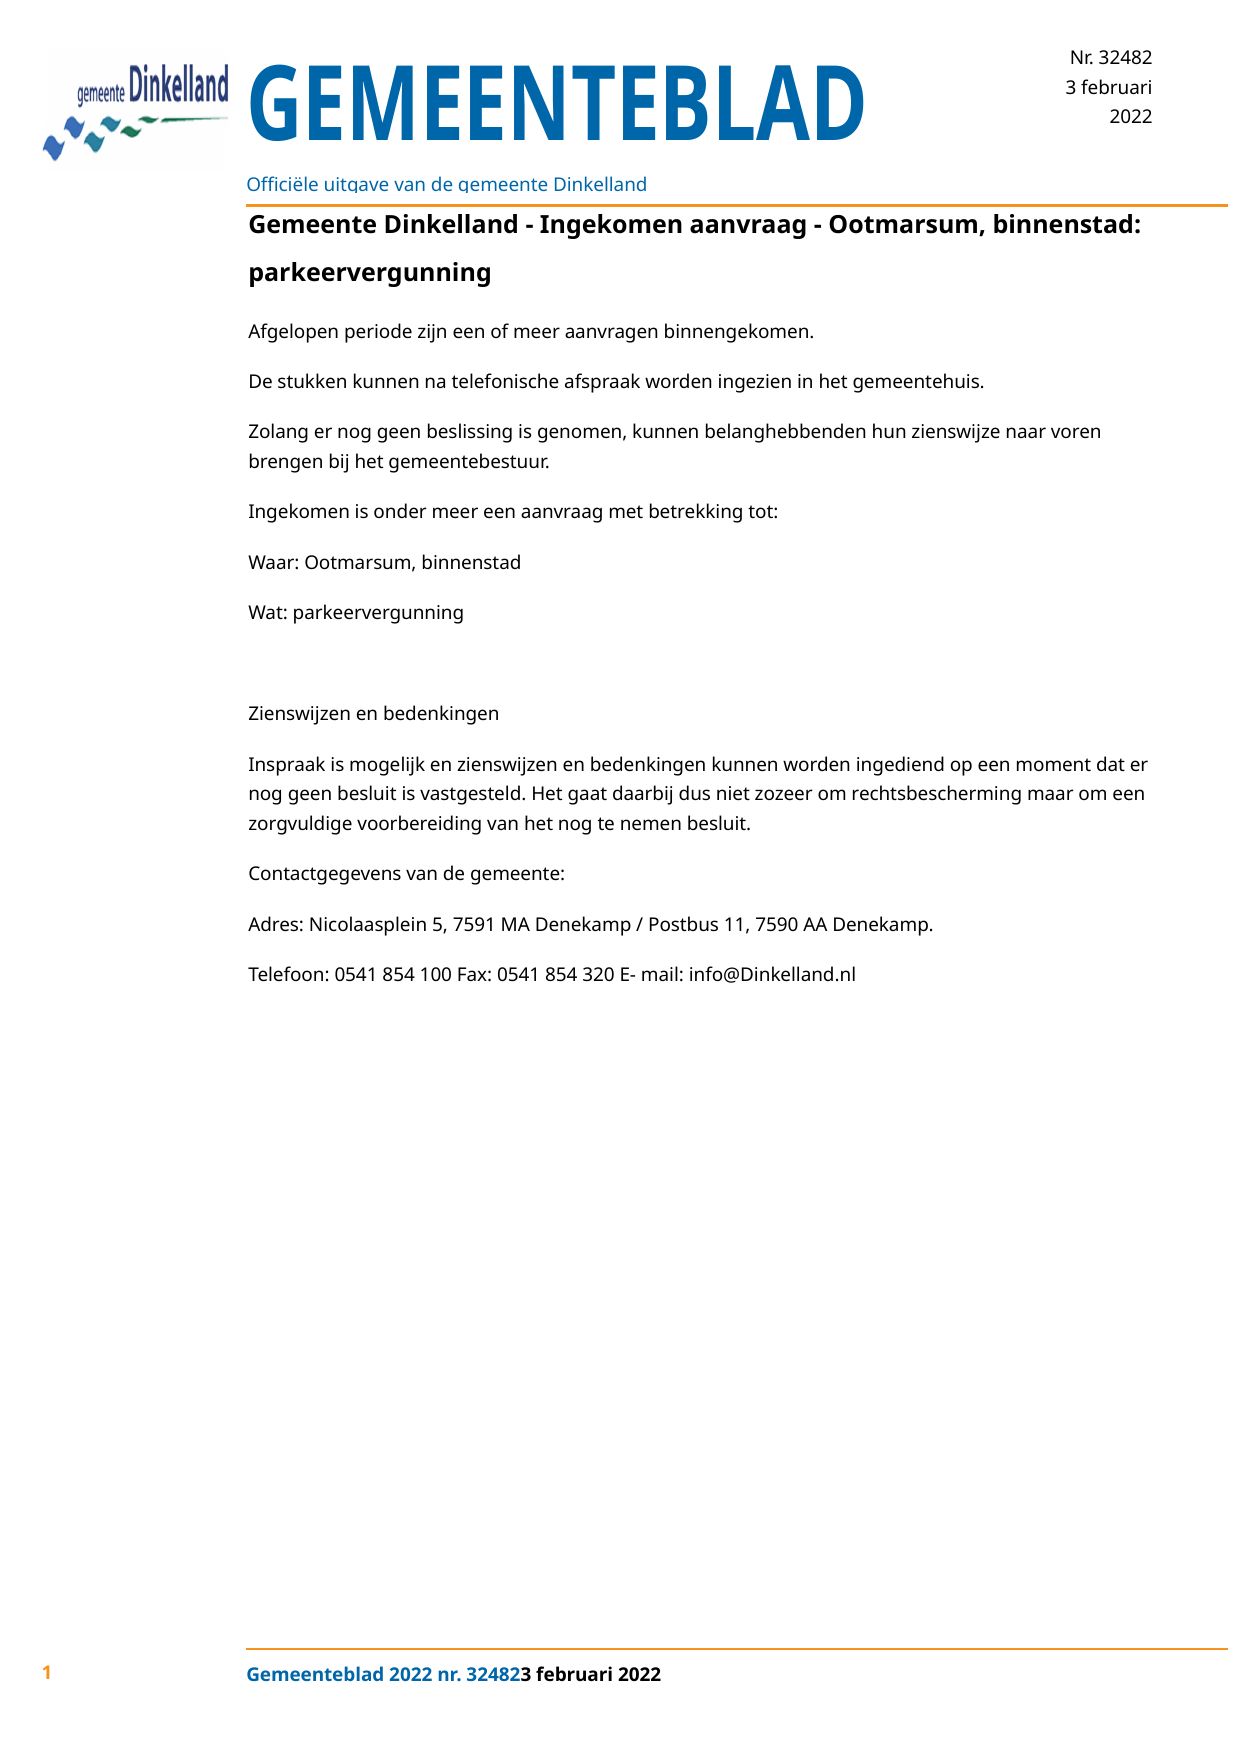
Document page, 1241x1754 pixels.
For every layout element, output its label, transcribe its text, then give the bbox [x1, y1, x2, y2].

text Waar: Ootmarsum, binnenstad [248, 549, 1152, 575]
text Wat: parkeervergunning [248, 599, 1152, 625]
text Ingekomen is onder meer een aanvraag met betrekking tot: [248, 499, 1152, 524]
text Zienswijzen en bedenkingen [248, 700, 1152, 726]
text Afgelopen periode zijn een of meer aanvragen binnengekomen. [248, 318, 1152, 344]
text Telefoon: 0541 854 100 Fax: 0541 854 320 E- mail: info@Dinkelland.nl [248, 961, 1152, 987]
text Adres: Nicolaasplein 5, 7591 MA Denekamp / Postbus 11, 7590 AA Denekamp. [248, 911, 1152, 937]
picture [41, 47, 231, 172]
text De stukken kunnen na telefonische afspraak worden ingezien in het gemeentehuis. [248, 368, 1152, 394]
text Contactgegevens van de gemeente: [248, 860, 1152, 886]
text Inspraak is mogelijk en zienswijzen en bedenkingen kunnen worden ingediend op een moment dat er nog geen besluit is vastgesteld. Het gaat daarbij dus niet zozeer om rechtsbescherming maar om een zorgvuldige voorbereiding van het nog te nemen besluit. [248, 751, 1152, 836]
text Zolang er nog geen beslissing is genomen, kunnen belanghebbenden hun zienswijze naar voren brengen bij het gemeentebestuur. [248, 419, 1152, 474]
text Gemeente Dinkelland - Ingekomen aanvraag - Ootmarsum, binnenstad: parkeervergunning [248, 207, 1152, 288]
